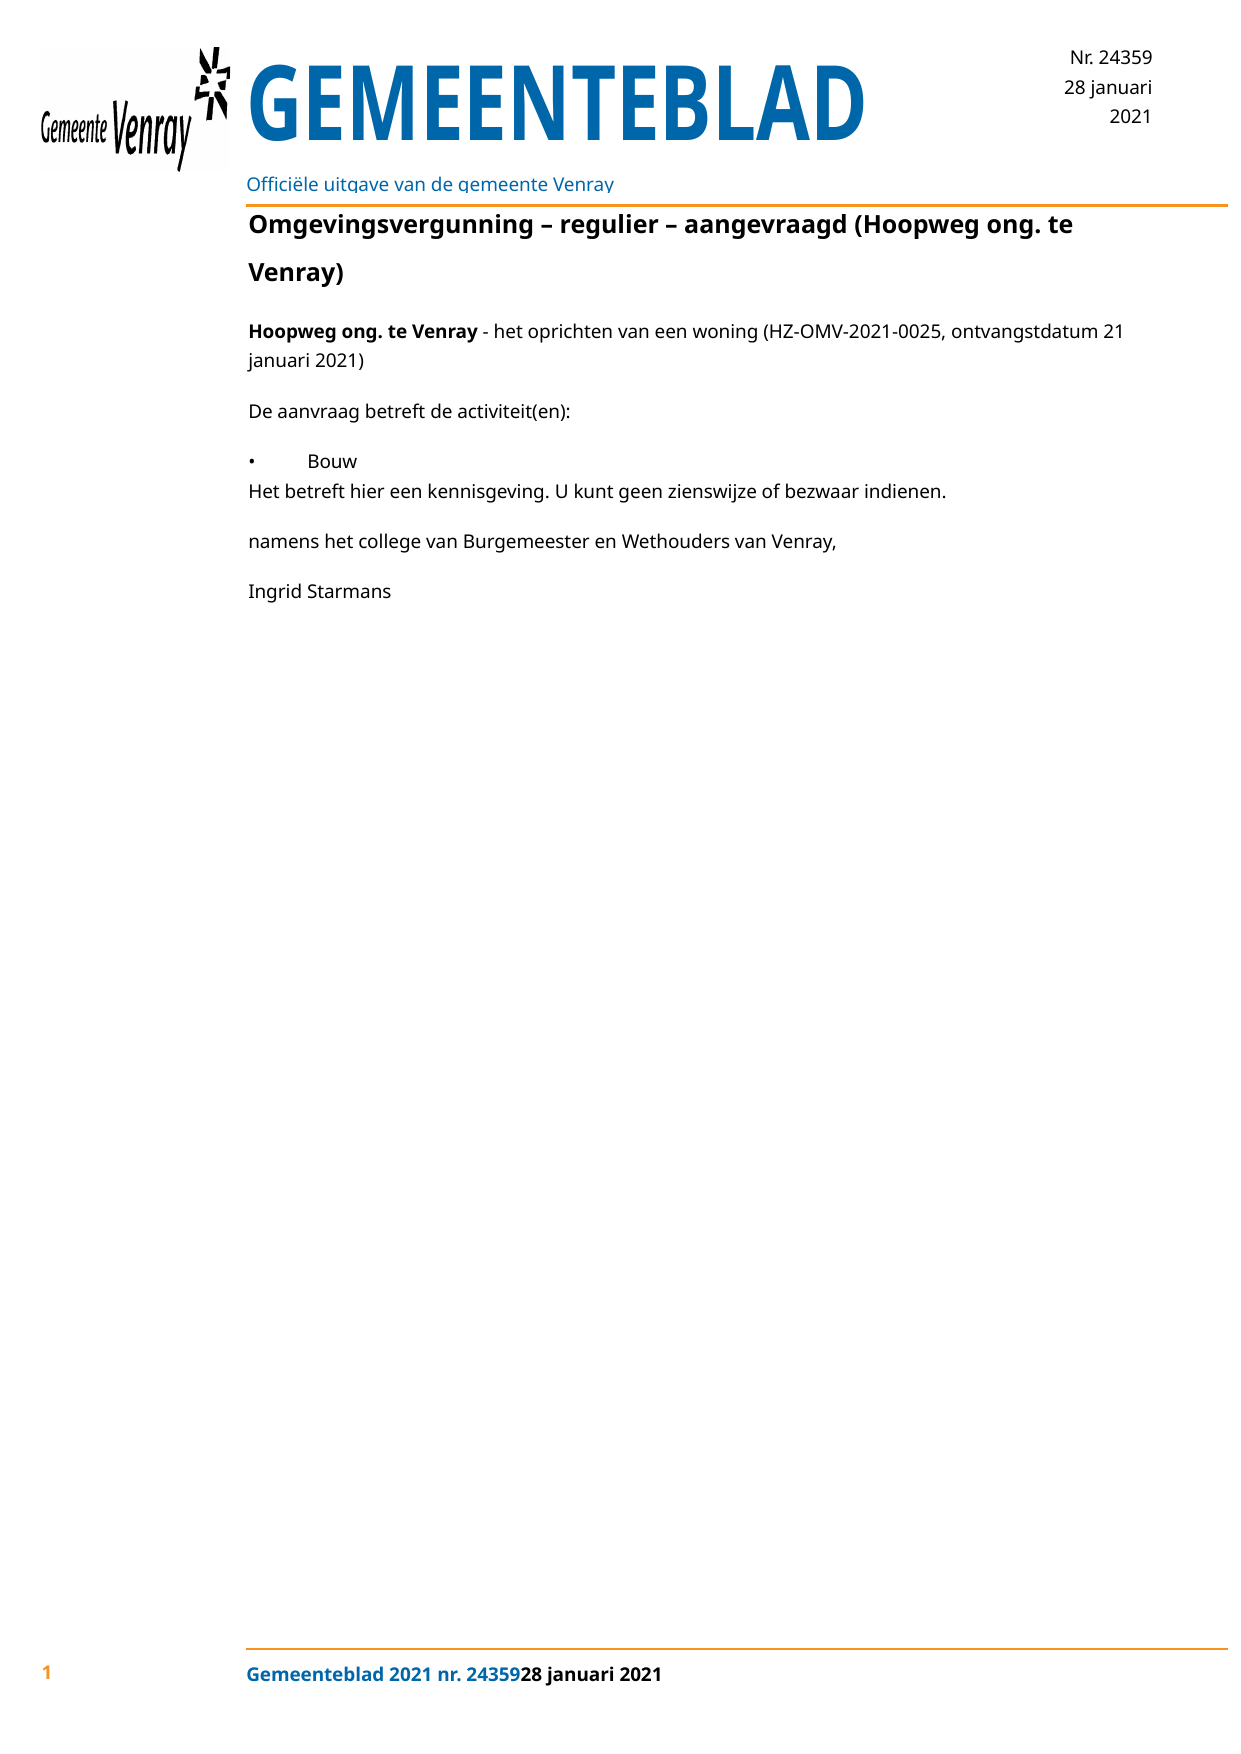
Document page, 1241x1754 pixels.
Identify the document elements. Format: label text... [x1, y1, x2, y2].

picture [41, 47, 231, 172]
text Ingrid Starmans [248, 579, 1152, 604]
text De aanvraag betreft de activiteit(en): [248, 398, 1152, 424]
text namens het college van Burgemeester en Wethouders van Venray, [248, 528, 1152, 554]
text Het betreft hier een kennisgeving. U kunt geen zienswijze of bezwaar indienen. [248, 478, 1152, 504]
list Bouw [248, 448, 1152, 474]
text Hoopweg ong. te Venray - het oprichten van een woning (HZ-OMV-2021-0025, ontvangstdatum 21 januari 2021) [248, 318, 1152, 373]
text Omgevingsvergunning – regulier – aangevraagd (Hoopweg ong. te Venray) [248, 207, 1152, 288]
